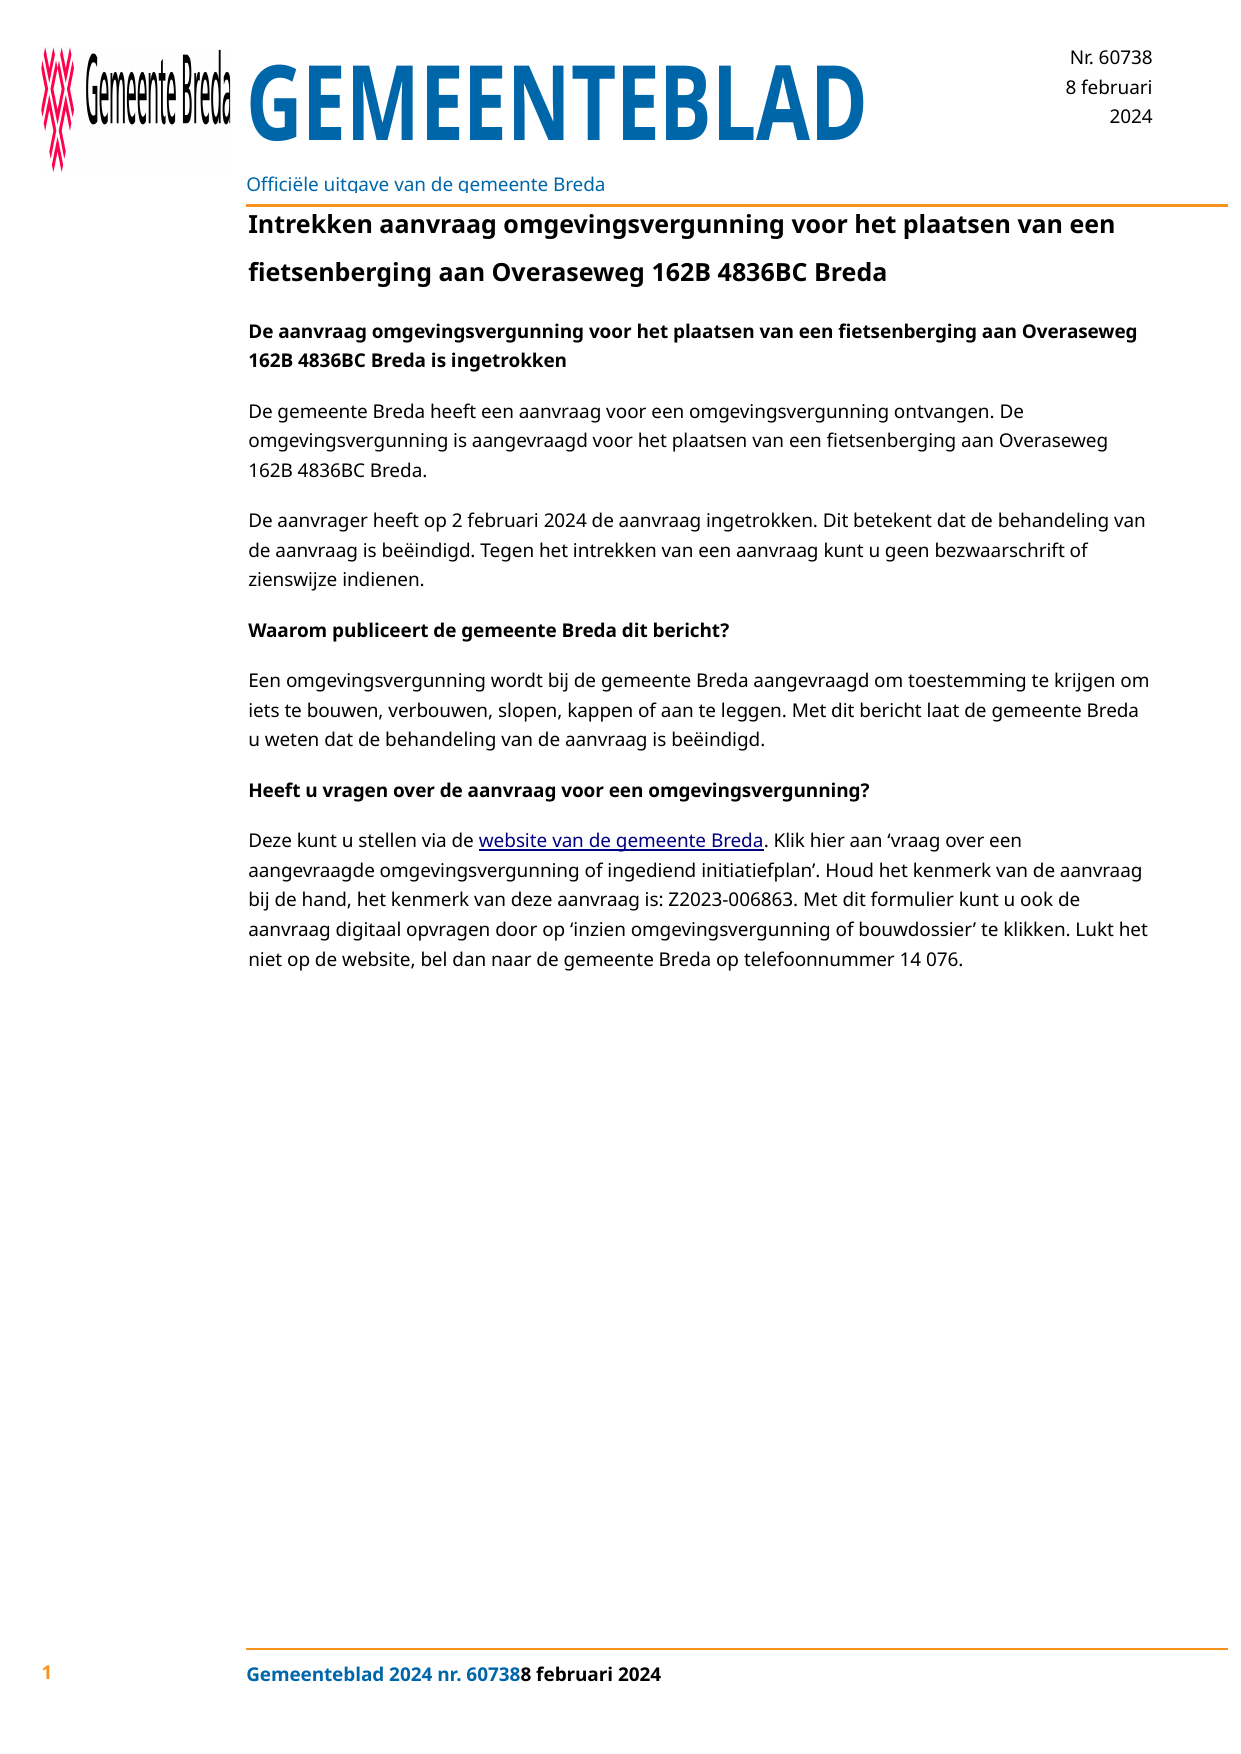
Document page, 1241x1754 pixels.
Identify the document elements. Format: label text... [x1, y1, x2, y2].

text De aanvraag omgevingsvergunning voor het plaatsen van een fietsenberging aan Overaseweg 162B 4836BC Breda is ingetrokken [248, 318, 1152, 373]
text Deze kunt u stellen via de website van de gemeente Breda. Klik hier aan ‘vraag over een aangevraagde omgevingsvergunning of ingediend initiatiefplan’. Houd het kenmerk van de aanvraag bij de hand, het kenmerk van deze aanvraag is: Z2023-006863. Met dit formulier kunt u ook de aanvraag digitaal opvragen door op ‘inzien omgevingsvergunning of bouwdossier’ te klikken. Lukt het niet op de website, bel dan naar de gemeente Breda op telefoonnummer 14 076. [248, 827, 1152, 972]
text Een omgevingsvergunning wordt bij de gemeente Breda aangevraagd om toestemming te krijgen om iets te bouwen, verbouwen, slopen, kappen of aan te leggen. Met dit bericht laat de gemeente Breda u weten dat de behandeling van de aanvraag is beëindigd. [248, 667, 1152, 752]
picture [41, 47, 231, 172]
text Intrekken aanvraag omgevingsvergunning voor het plaatsen van een fietsenberging aan Overaseweg 162B 4836BC Breda [248, 207, 1152, 288]
text Heeft u vragen over de aanvraag voor een omgevingsvergunning? [248, 777, 1152, 803]
text De aanvrager heeft op 2 februari 2024 de aanvraag ingetrokken. Dit betekent dat de behandeling van de aanvraag is beëindigd. Tegen het intrekken van een aanvraag kunt u geen bezwaarschrift of zienswijze indienen. [248, 507, 1152, 592]
text Waarom publiceert de gemeente Breda dit bericht? [248, 617, 1152, 643]
text De gemeente Breda heeft een aanvraag voor een omgevingsvergunning ontvangen. De omgevingsvergunning is aangevraagd voor het plaatsen van een fietsenberging aan Overaseweg 162B 4836BC Breda. [248, 398, 1152, 483]
